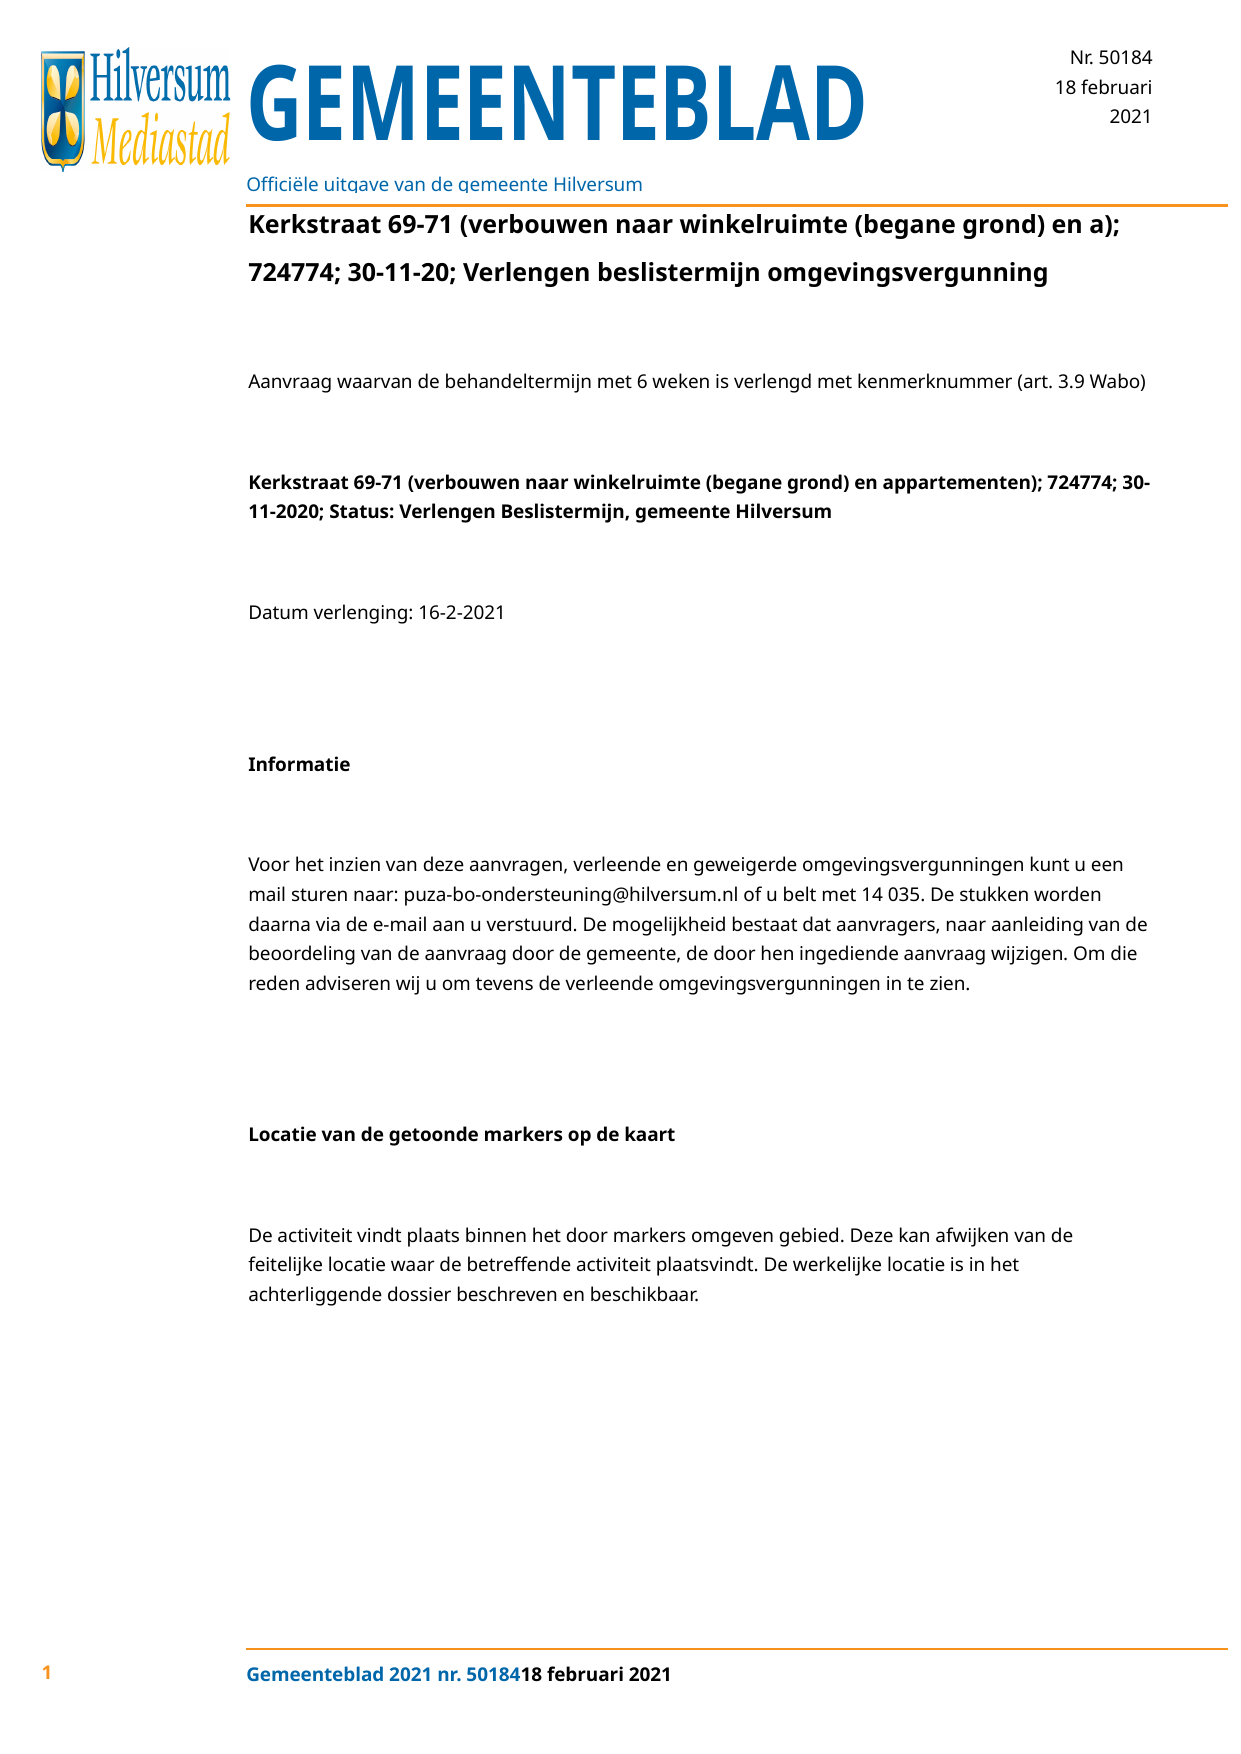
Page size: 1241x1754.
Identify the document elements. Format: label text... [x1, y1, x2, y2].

text Informatie [248, 751, 1152, 777]
text De activiteit vindt plaats binnen het door markers omgeven gebied. Deze kan afwijken van de feitelijke locatie waar de betreffende activiteit plaatsvindt. De werkelijke locatie is in het achterliggende dossier beschreven en beschikbaar. [248, 1222, 1152, 1307]
picture [41, 47, 231, 172]
text Kerkstraat 69-71 (verbouwen naar winkelruimte (begane grond) en appartementen); 724774; 30-11-2020; Status: Verlengen Beslistermijn, gemeente Hilversum [248, 469, 1152, 524]
text Locatie van de getoonde markers op de kaart [248, 1121, 1152, 1147]
text Datum verlenging: 16-2-2021 [248, 599, 1152, 625]
text Voor het inzien van deze aanvragen, verleende en geweigerde omgevingsvergunningen kunt u een mail sturen naar: puza-bo-ondersteuning@hilversum.nl of u belt met 14 035. De stukken worden daarna via de e-mail aan u verstuurd. De mogelijkheid bestaat dat aanvragers, naar aanleiding van de beoordeling van de aanvraag door de gemeente, de door hen ingediende aanvraag wijzigen. Om die reden adviseren wij u om tevens de verleende omgevingsvergunningen in te zien. [248, 852, 1152, 996]
text Aanvraag waarvan de behandeltermijn met 6 weken is verlengd met kenmerknummer (art. 3.9 Wabo) [248, 368, 1152, 394]
text Kerkstraat 69-71 (verbouwen naar winkelruimte (begane grond) en a); 724774; 30-11-20; Verlengen beslistermijn omgevingsvergunning [248, 207, 1152, 288]
